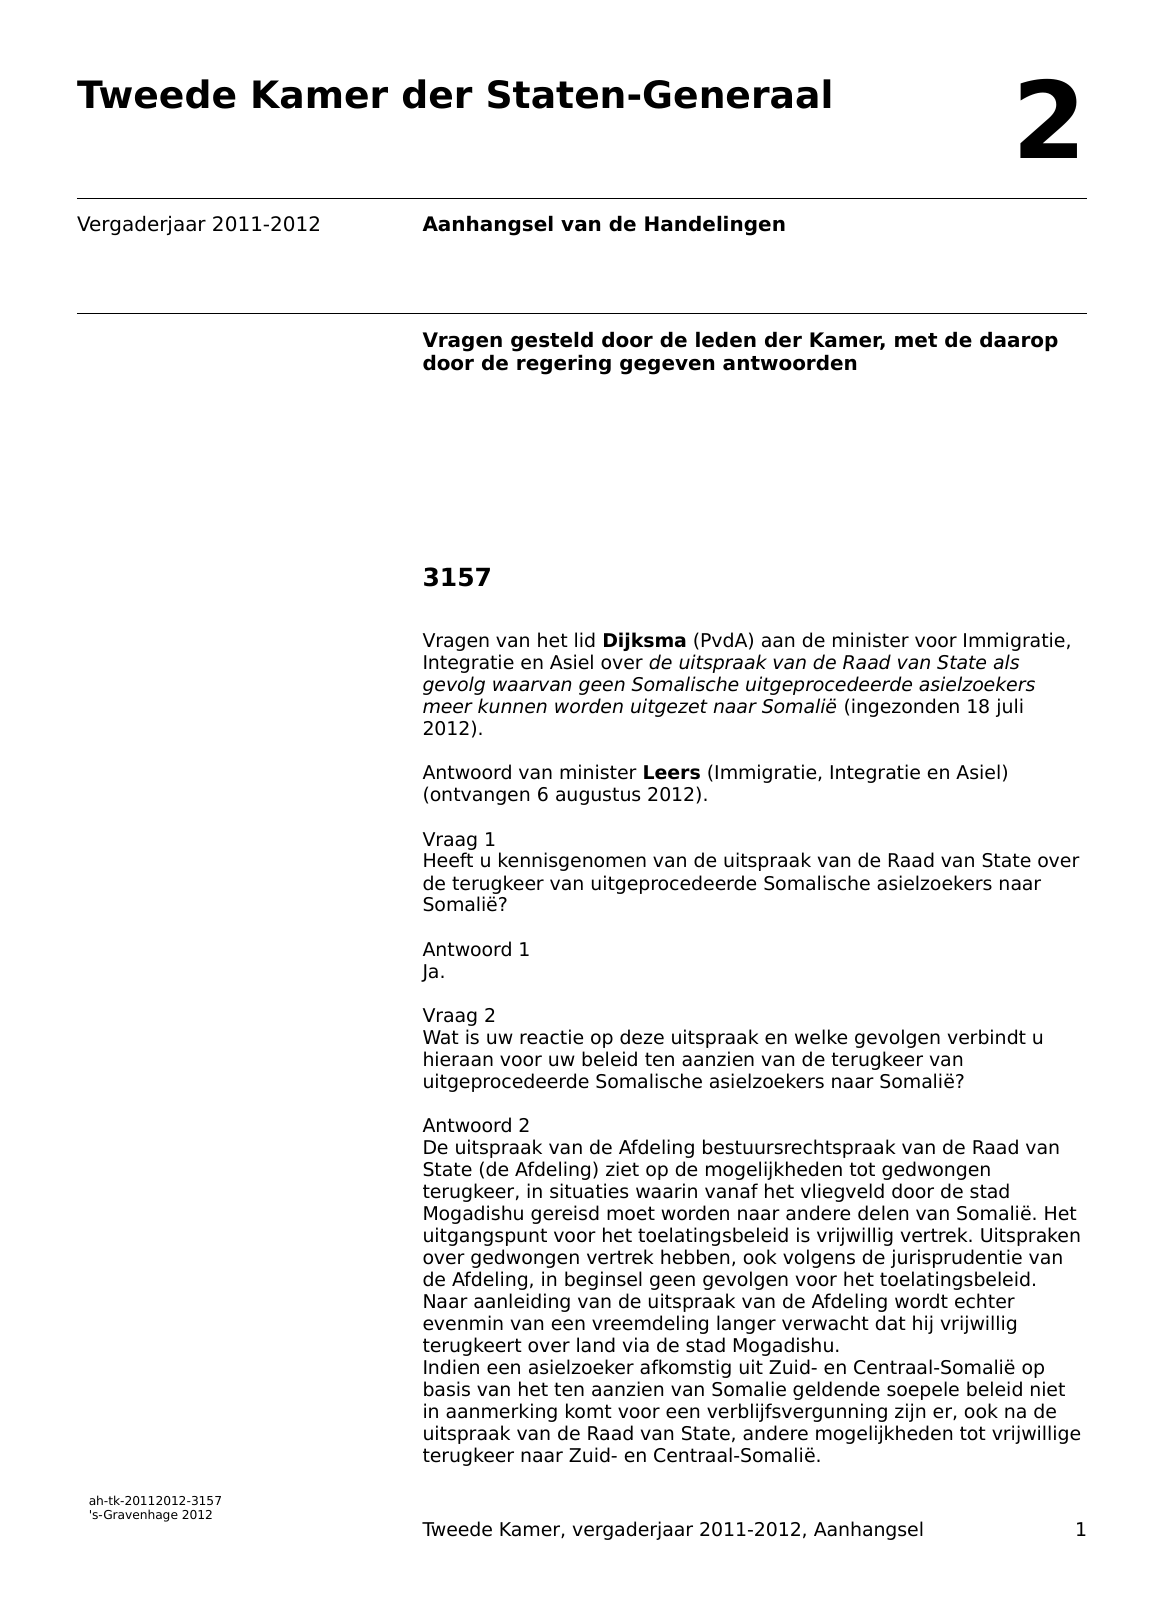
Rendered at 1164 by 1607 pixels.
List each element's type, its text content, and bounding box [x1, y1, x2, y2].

text Vraag 2 [422, 1005, 1087, 1027]
table_cell [77, 314, 422, 375]
text 3157 [422, 563, 1087, 592]
text Naar aanleiding van de uitspraak van de Afdeling wordt echter evenmin van een vreemdeling langer verwacht dat hij vrijwillig terugkeert over land via de stad Mogadishu. [422, 1291, 1087, 1357]
table_cell Aanhangsel van de Handelingen [422, 199, 1087, 313]
text Ja. [422, 961, 1087, 982]
text Vragen van het lid Dijksma (PvdA) aan de minister voor Immigratie, Integratie en Asiel over de uitspraak van de Raad van State als gevolg waarvan geen Somalische uitgeprocedeerde asielzoekers meer kunnen worden uitgezet naar Somalië (ingezonden 18 juli 2012). [422, 630, 1087, 740]
text Heeft u kennisgenomen van de uitspraak van de Raad van State over de terugkeer van uitgeprocedeerde Somalische asielzoekers naar Somalië? [422, 850, 1087, 916]
table_header Tweede Kamer der Staten-Generaal [77, 59, 886, 198]
table_cell Vergaderjaar 2011-2012 [77, 199, 422, 313]
text Vraag 1 [422, 828, 1087, 850]
text ah-tk-20112012-3157 [88, 1494, 323, 1508]
table_header 2 [886, 59, 1087, 198]
table_cell Vragen gesteld door de leden der Kamer, met de daarop door de regering gegeven antwoorden [422, 314, 1087, 375]
text Wat is uw reactie op deze uitspraak en welke gevolgen verbindt u hieraan voor uw beleid ten aanzien van de terugkeer van uitgeprocedeerde Somalische asielzoekers naar Somalië? [422, 1027, 1087, 1093]
text Antwoord van minister Leers (Immigratie, Integratie en Asiel) (ontvangen 6 augustus 2012). [422, 762, 1087, 806]
text De uitspraak van de Afdeling bestuursrechtspraak van de Raad van State (de Afdeling) ziet op de mogelijkheden tot gedwongen terugkeer, in situaties waarin vanaf het vliegveld door de stad Mogadishu gereisd moet worden naar andere delen van Somalië. Het uitgangspunt voor het toelatingsbeleid is vrijwillig vertrek. Uitspraken over gedwongen vertrek hebben, ook volgens de jurisprudentie van de Afdeling, in beginsel geen gevolgen voor het toelatingsbeleid. [422, 1137, 1087, 1291]
text Antwoord 1 [422, 938, 1087, 961]
text Antwoord 2 [422, 1115, 1087, 1137]
text Indien een asielzoeker afkomstig uit Zuid- en Centraal-Somalië op basis van het ten aanzien van Somalie geldende soepele beleid niet in aanmerking komt voor een verblijfsvergunning zijn er, ook na de uitspraak van de Raad van State, andere mogelijkheden tot vrijwillige terugkeer naar Zuid- en Centraal-Somalië. [422, 1357, 1087, 1466]
text 's-Gravenhage 2012 [88, 1508, 323, 1522]
